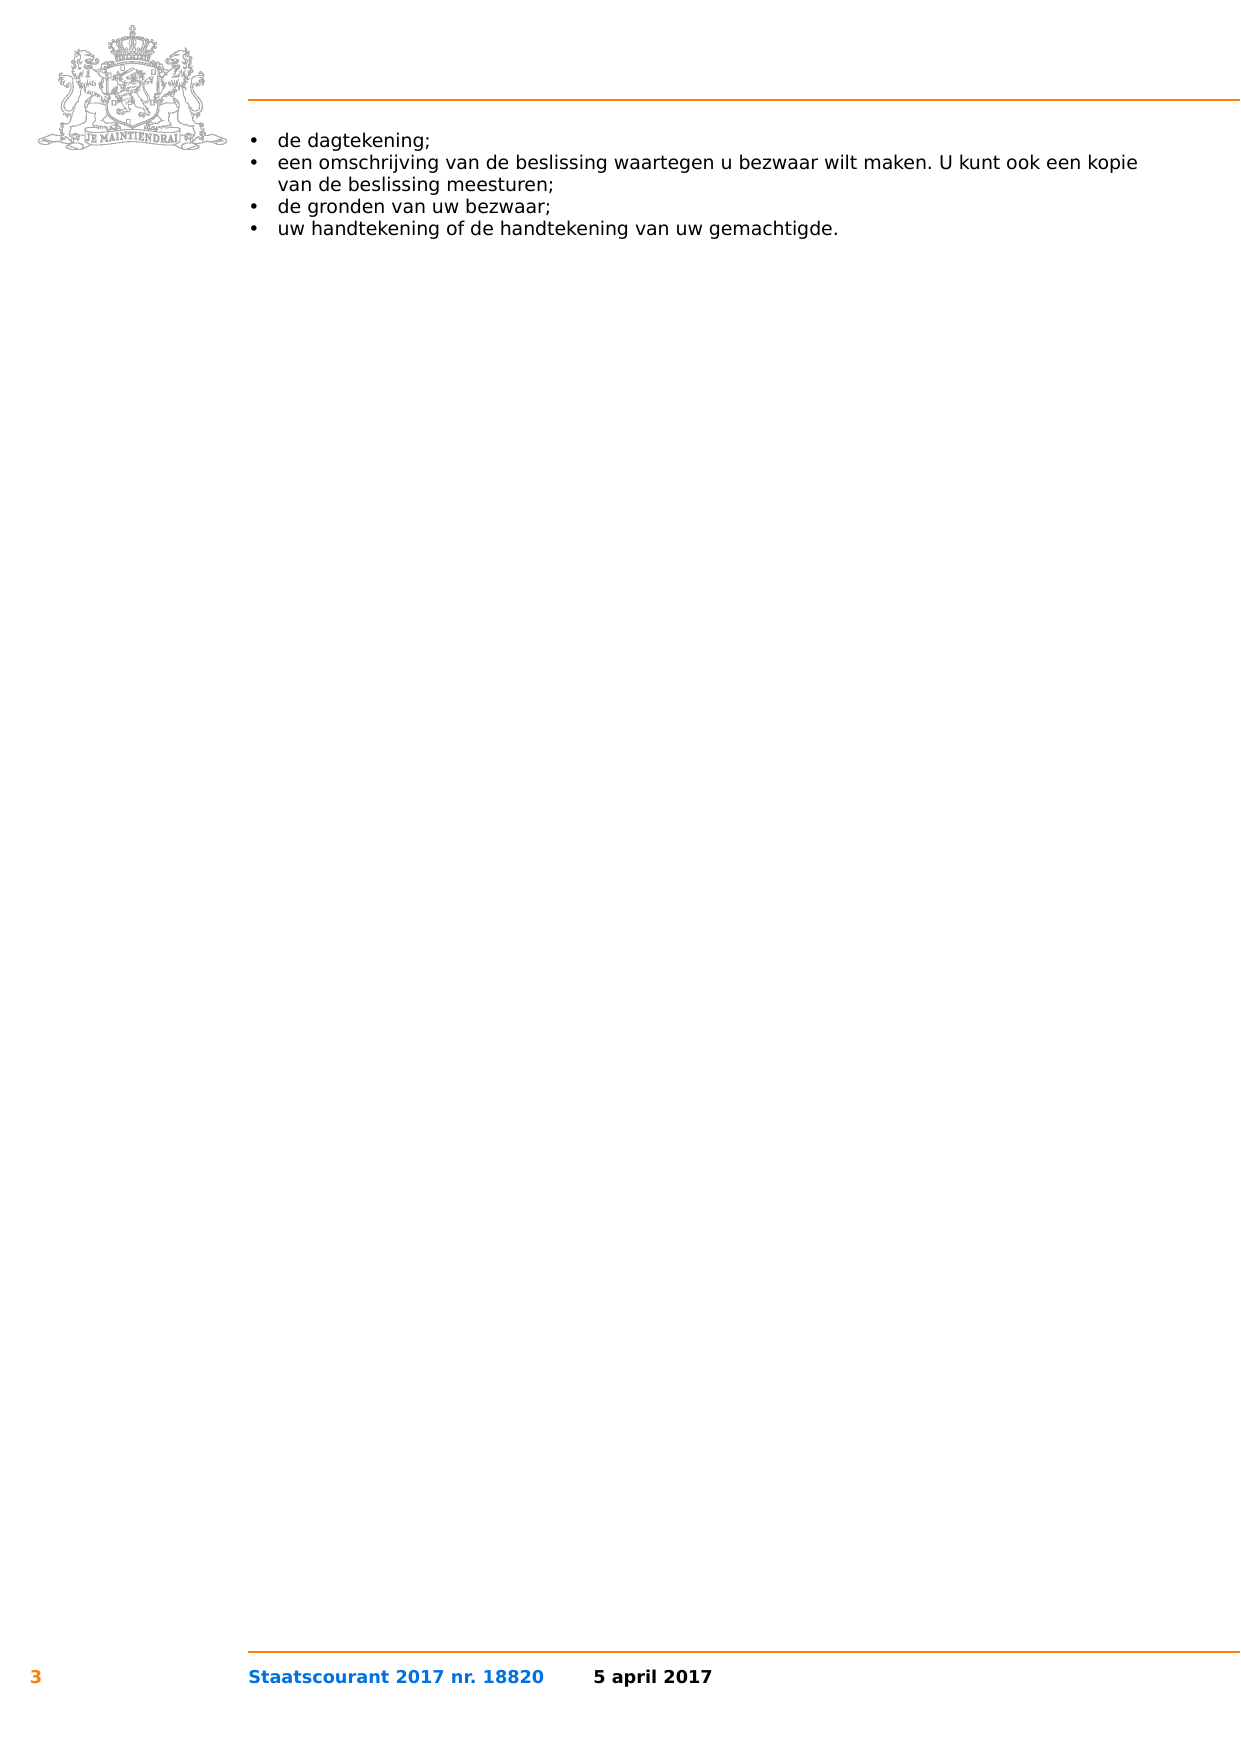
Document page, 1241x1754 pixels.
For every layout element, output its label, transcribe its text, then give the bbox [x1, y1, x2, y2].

text • een omschrijving van de beslissing waartegen u bezwaar wilt maken. U kunt ook een kopie van de beslissing meesturen; [248, 152, 1163, 196]
picture [38, 25, 227, 150]
text • uw handtekening of de handtekening van uw gemachtigde. [248, 218, 1163, 240]
text • de dagtekening; [248, 130, 1163, 152]
text • de gronden van uw bezwaar; [248, 196, 1163, 218]
